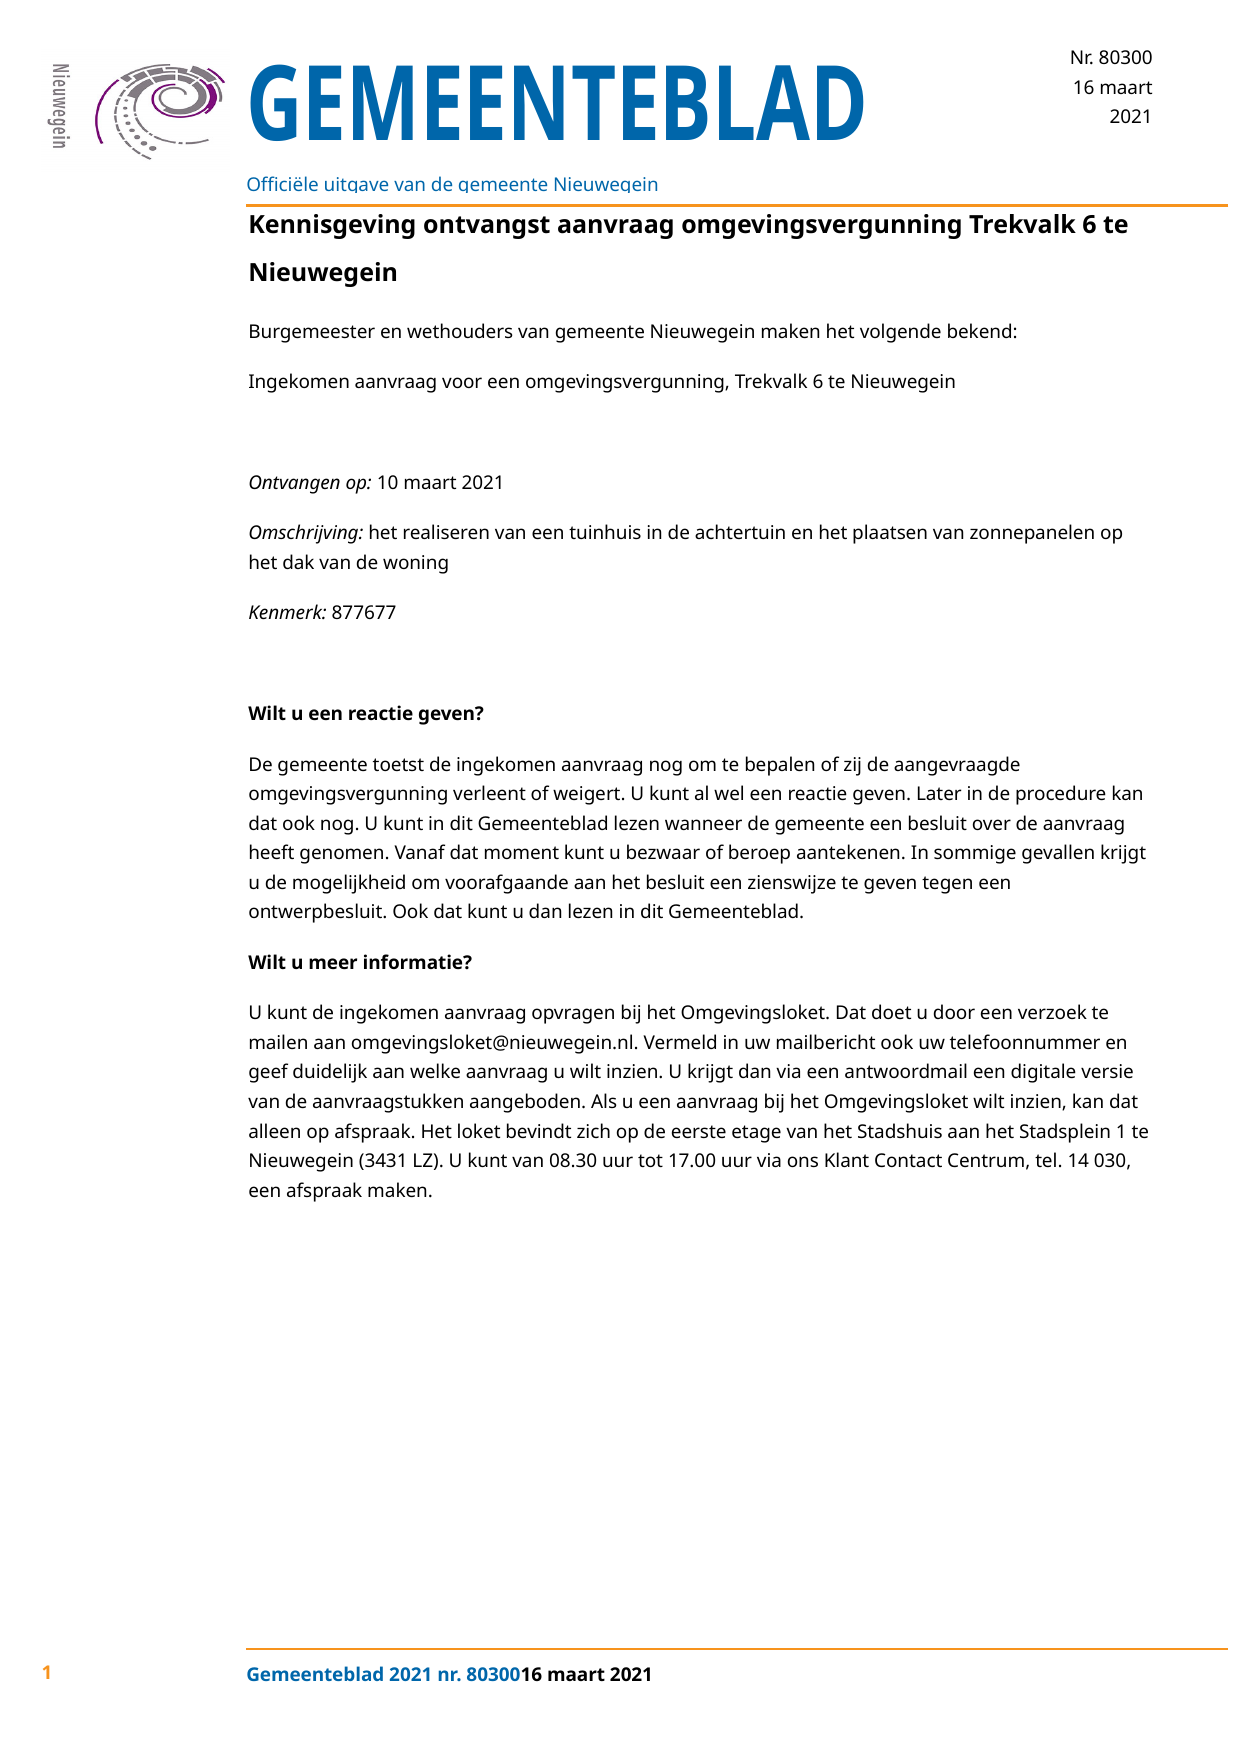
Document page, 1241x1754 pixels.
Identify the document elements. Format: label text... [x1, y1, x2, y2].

text Kenmerk: 877677 [248, 599, 1152, 625]
text Omschrijving: het realiseren van een tuinhuis in de achtertuin en het plaatsen van zonnepanelen op het dak van de woning [248, 519, 1152, 575]
text Wilt u meer informatie? [248, 949, 1152, 975]
text Wilt u een reactie geven? [248, 700, 1152, 726]
picture [41, 47, 231, 172]
text U kunt de ingekomen aanvraag opvragen bij het Omgevingsloket. Dat doet u door een verzoek te mailen aan omgevingsloket@nieuwegein.nl. Vermeld in uw mailbericht ook uw telefoonnummer en geef duidelijk aan welke aanvraag u wilt inzien. U krijgt dan via een antwoordmail een digitale versie van de aanvraagstukken aangeboden. Als u een aanvraag bij het Omgevingsloket wilt inzien, kan dat alleen op afspraak. Het loket bevindt zich op de eerste etage van het Stadshuis aan het Stadsplein 1 te Nieuwegein (3431 LZ). U kunt van 08.30 uur tot 17.00 uur via ons Klant Contact Centrum, tel. 14 030, een afspraak maken. [248, 999, 1152, 1203]
text Kennisgeving ontvangst aanvraag omgevingsvergunning Trekvalk 6 te Nieuwegein [248, 207, 1152, 288]
text Burgemeester en wethouders van gemeente Nieuwegein maken het volgende bekend: [248, 318, 1152, 344]
text De gemeente toetst de ingekomen aanvraag nog om te bepalen of zij de aangevraagde omgevingsvergunning verleent of weigert. U kunt al wel een reactie geven. Later in de procedure kan dat ook nog. U kunt in dit Gemeenteblad lezen wanneer de gemeente een besluit over de aanvraag heeft genomen. Vanaf dat moment kunt u bezwaar of beroep aantekenen. In sommige gevallen krijgt u de mogelijkheid om voorafgaande aan het besluit een zienswijze te geven tegen een ontwerpbesluit. Ook dat kunt u dan lezen in dit Gemeenteblad. [248, 751, 1152, 924]
text Ingekomen aanvraag voor een omgevingsvergunning, Trekvalk 6 te Nieuwegein [248, 368, 1152, 394]
text Ontvangen op: 10 maart 2021 [248, 469, 1152, 495]
